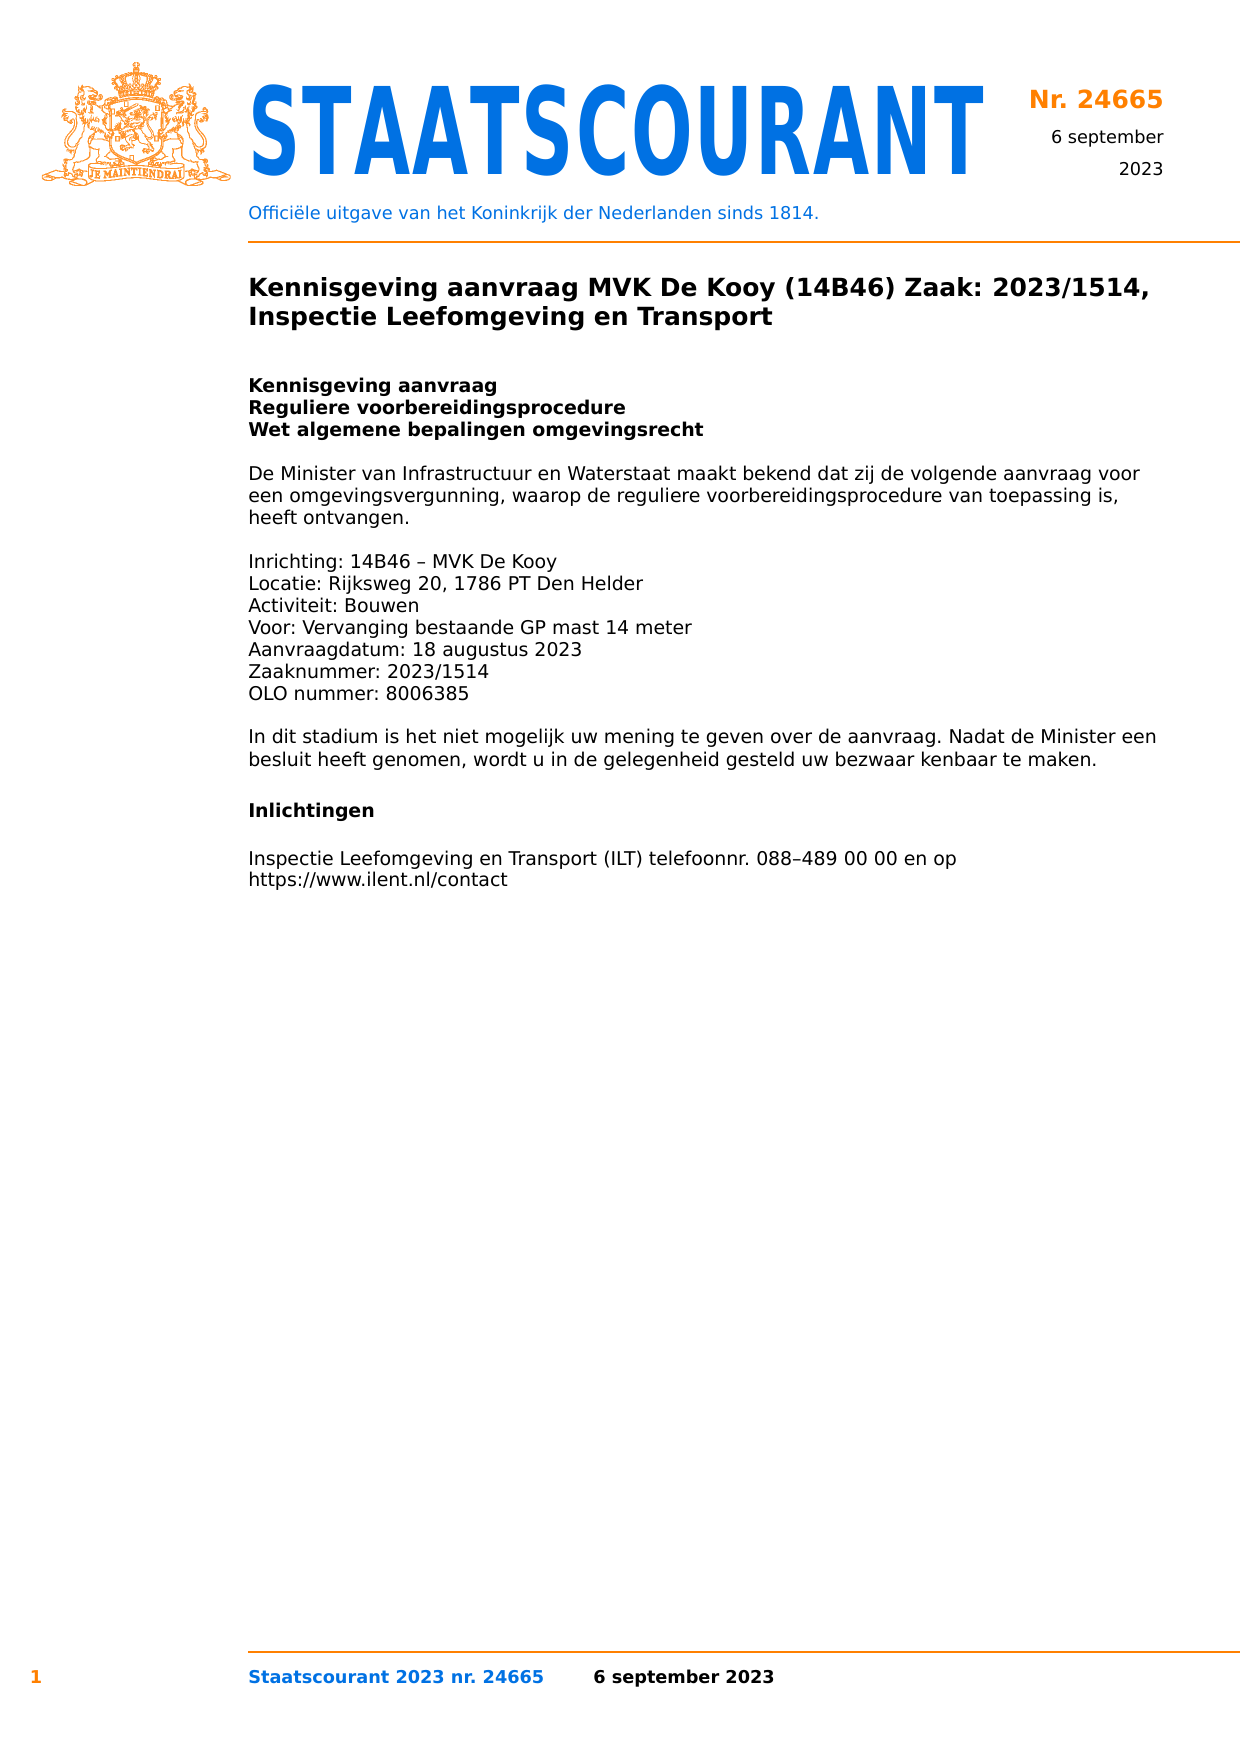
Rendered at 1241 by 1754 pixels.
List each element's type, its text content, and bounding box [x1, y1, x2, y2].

text OLO nummer: 8006385 [248, 683, 1163, 704]
text In dit stadium is het niet mogelijk uw mening te geven over de aanvraag. Nadat de Minister een besluit heeft genomen, wordt u in de gelegenheid gesteld uw bezwaar kenbaar te maken. [248, 726, 1163, 770]
table_cell 6 september [998, 121, 1240, 153]
table_header STAATSCOURANT [248, 62, 998, 203]
text Zaaknummer: 2023/1514 [248, 661, 1163, 683]
text Kennisgeving aanvraag [248, 375, 1163, 397]
text Aanvraagdatum: 18 augustus 2023 [248, 639, 1163, 661]
subtitle Kennisgeving aanvraag MVK De Kooy (14B46) Zaak: 2023/1514, Inspectie Leefomgeving en Transport [248, 273, 1163, 331]
table_cell 2023 [998, 153, 1240, 203]
table_cell Officiële uitgave van het Koninkrijk der Nederlanden sinds 1814. [248, 203, 1240, 241]
text Voor: Vervanging bestaande GP mast 14 meter [248, 617, 1163, 639]
text Locatie: Rijksweg 20, 1786 PT Den Helder [248, 573, 1163, 595]
text De Minister van Infrastructuur en Waterstaat maakt bekend dat zij de volgende aanvraag voor een omgevingsvergunning, waarop de reguliere voorbereidingsprocedure van toepassing is, heeft ontvangen. [248, 463, 1163, 529]
table_header Nr. 24665 [998, 62, 1240, 121]
text Reguliere voorbereidingsprocedure [248, 397, 1163, 419]
text Inspectie Leefomgeving en Transport (ILT) telefoonnr. 088–489 00 00 en op https://www.ilent.nl/contact [248, 847, 1163, 891]
table_header [25, 62, 248, 241]
text Activiteit: Bouwen [248, 595, 1163, 617]
text Inrichting: 14B46 – MVK De Kooy [248, 551, 1163, 573]
text Wet algemene bepalingen omgevingsrecht [248, 419, 1163, 441]
subtitle Inlichtingen [248, 800, 1163, 822]
picture [41, 62, 231, 186]
